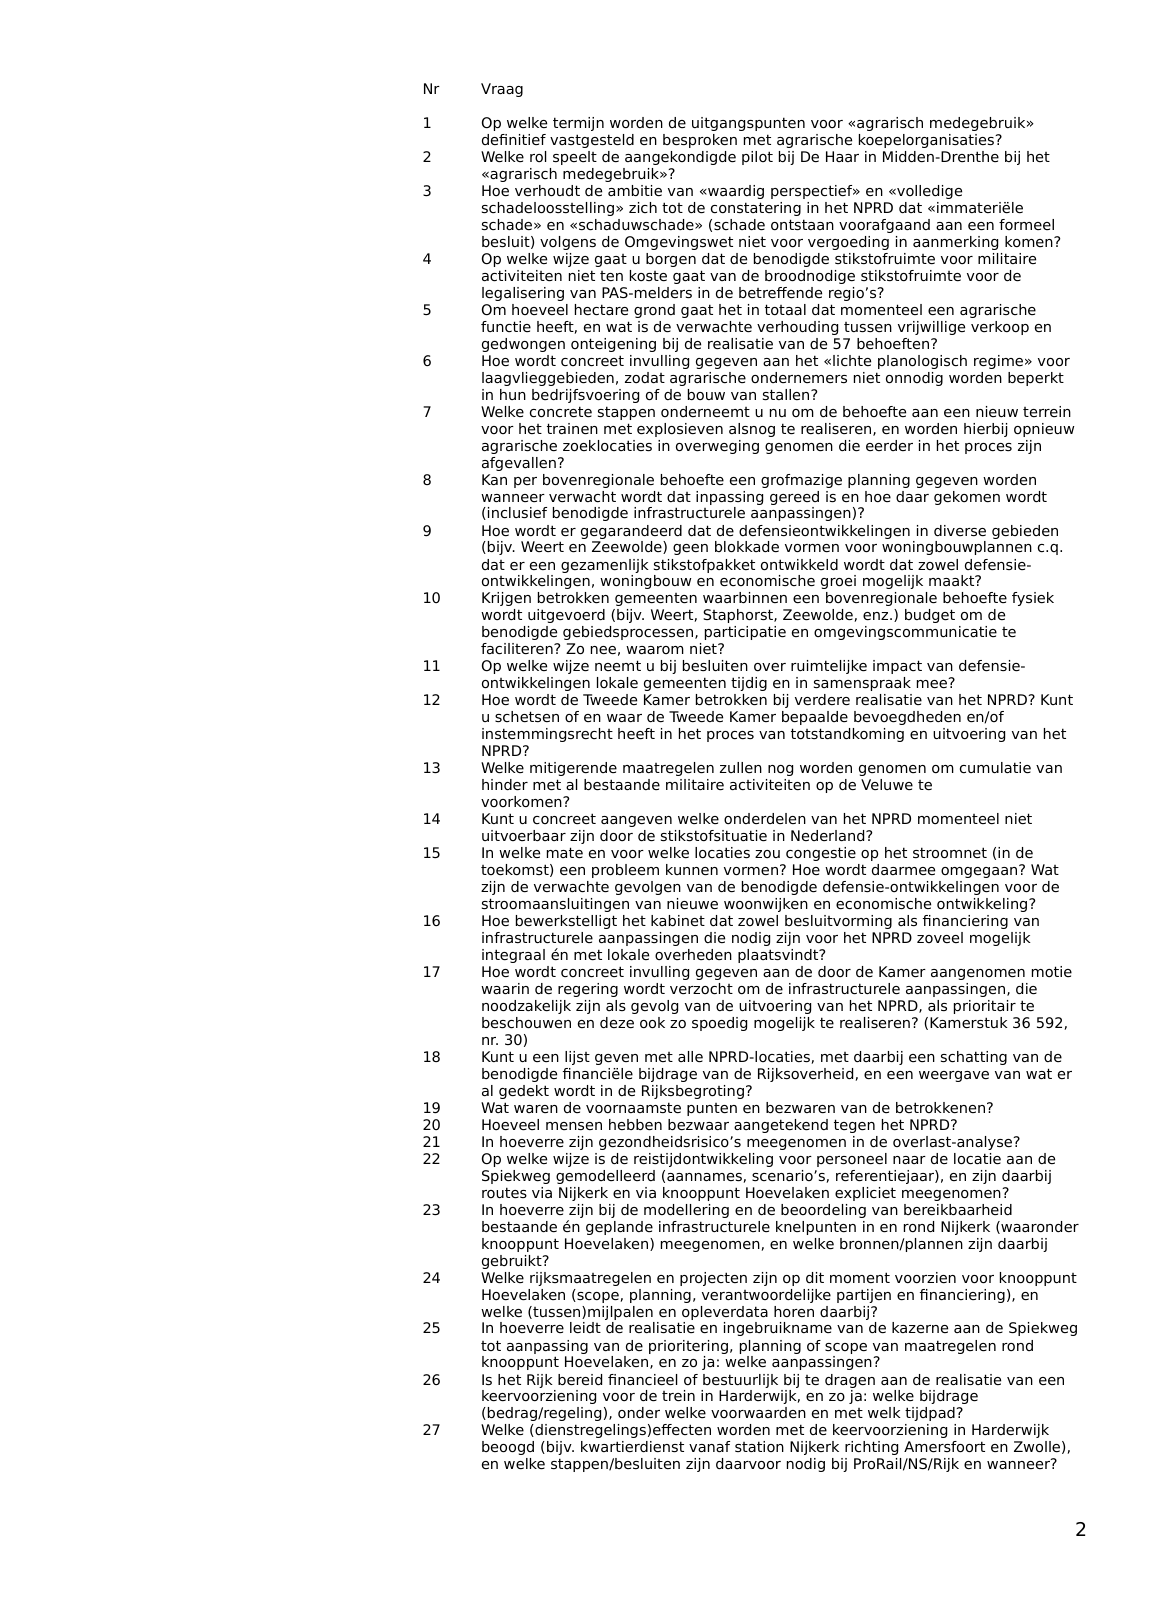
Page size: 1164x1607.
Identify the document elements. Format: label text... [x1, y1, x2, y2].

table_cell Welke mitigerende maatregelen zullen nog worden genomen om cumulatie van hinder met al bestaande militaire activiteiten op de Veluwe te voorkomen? [475, 760, 1087, 811]
table_cell Hoe wordt concreet invulling gegeven aan de door de Kamer aangenomen motie waarin de regering wordt verzocht om de infrastructurele aanpassingen, die noodzakelijk zijn als gevolg van de uitvoering van het NPRD, als prioritair te beschouwen en deze ook zo spoedig mogelijk te realiseren? (Kamerstuk 36 592, nr. 30) [475, 964, 1087, 1049]
table_cell 22 [422, 1151, 475, 1202]
table_cell 5 [422, 302, 475, 353]
table_cell Hoeveel mensen hebben bezwaar aangetekend tegen het NPRD? [475, 1117, 1087, 1134]
table_cell 19 [422, 1100, 475, 1117]
table_cell Welke concrete stappen onderneemt u nu om de behoefte aan een nieuw terrein voor het trainen met explosieven alsnog te realiseren, en worden hierbij opnieuw agrarische zoeklocaties in overweging genomen die eerder in het proces zijn afgevallen? [475, 404, 1087, 471]
table_cell 27 [422, 1422, 475, 1473]
table_cell 23 [422, 1202, 475, 1269]
table_cell 17 [422, 964, 475, 1049]
table_cell Kan per bovenregionale behoefte een grofmazige planning gegeven worden wanneer verwacht wordt dat inpassing gereed is en hoe daar gekomen wordt (inclusief benodigde infrastructurele aanpassingen)? [475, 471, 1087, 522]
table_cell 12 [422, 692, 475, 760]
table_cell Krijgen betrokken gemeenten waarbinnen een bovenregionale behoefte fysiek wordt uitgevoerd (bijv. Weert, Staphorst, Zeewolde, enz.) budget om de benodigde gebiedsprocessen, participatie en omgevingscommunicatie te faciliteren? Zo nee, waarom niet? [475, 590, 1087, 658]
table_cell 1 [422, 115, 475, 149]
table_cell Op welke wijze neemt u bij besluiten over ruimtelijke impact van defensie-ontwikkelingen lokale gemeenten tijdig en in samenspraak mee? [475, 658, 1087, 692]
table_cell Hoe wordt er gegarandeerd dat de defensieontwikkelingen in diverse gebieden (bijv. Weert en Zeewolde) geen blokkade vormen voor woningbouwplannen c.q. dat er een gezamenlijk stikstofpakket ontwikkeld wordt dat zowel defensie-ontwikkelingen, woningbouw en economische groei mogelijk maakt? [475, 523, 1087, 590]
table_cell 24 [422, 1270, 475, 1320]
table_cell 3 [422, 183, 475, 251]
table_cell 21 [422, 1134, 475, 1151]
table_cell 16 [422, 913, 475, 964]
table_cell 20 [422, 1117, 475, 1134]
table_cell 2 [422, 149, 475, 183]
table_cell Hoe bewerkstelligt het kabinet dat zowel besluitvorming als financiering van infrastructurele aanpassingen die nodig zijn voor het NPRD zoveel mogelijk integraal én met lokale overheden plaatsvindt? [475, 913, 1087, 964]
table_header Vraag [475, 81, 1087, 98]
table_cell [422, 98, 475, 115]
table_cell Op welke wijze gaat u borgen dat de benodigde stikstofruimte voor militaire activiteiten niet ten koste gaat van de broodnodige stikstofruimte voor de legalisering van PAS-melders in de betreffende regio’s? [475, 251, 1087, 302]
table_cell Op welke termijn worden de uitgangspunten voor «agrarisch medegebruik» definitief vastgesteld en besproken met agrarische koepelorganisaties? [475, 115, 1087, 149]
table_cell In welke mate en voor welke locaties zou congestie op het stroomnet (in de toekomst) een probleem kunnen vormen? Hoe wordt daarmee omgegaan? Wat zijn de verwachte gevolgen van de benodigde defensie-ontwikkelingen voor de stroomaansluitingen van nieuwe woonwijken en economische ontwikkeling? [475, 845, 1087, 913]
table_cell Kunt u concreet aangeven welke onderdelen van het NPRD momenteel niet uitvoerbaar zijn door de stikstofsituatie in Nederland? [475, 811, 1087, 845]
table_cell In hoeverre leidt de realisatie en ingebruikname van de kazerne aan de Spiekweg tot aanpassing van de prioritering, planning of scope van maatregelen rond knooppunt Hoevelaken, en zo ja: welke aanpassingen? [475, 1320, 1087, 1371]
table_cell 26 [422, 1371, 475, 1422]
table_cell Welke (dienstregelings)effecten worden met de keervoorziening in Harderwijk beoogd (bijv. kwartierdienst vanaf station Nijkerk richting Amersfoort en Zwolle), en welke stappen/besluiten zijn daarvoor nodig bij ProRail/NS/Rijk en wanneer? [475, 1422, 1087, 1473]
table_cell In hoeverre zijn bij de modellering en de beoordeling van bereikbaarheid bestaande én geplande infrastructurele knelpunten in en rond Nijkerk (waaronder knooppunt Hoevelaken) meegenomen, en welke bronnen/plannen zijn daarbij gebruikt? [475, 1202, 1087, 1269]
table_header Nr [422, 81, 475, 98]
table_cell In hoeverre zijn gezondheidsrisico’s meegenomen in de overlast-analyse? [475, 1134, 1087, 1151]
table_cell Hoe verhoudt de ambitie van «waardig perspectief» en «volledige schadeloosstelling» zich tot de constatering in het NPRD dat «immateriële schade» en «schaduwschade» (schade ontstaan voorafgaand aan een formeel besluit) volgens de Omgevingswet niet voor vergoeding in aanmerking komen? [475, 183, 1087, 251]
table_cell Hoe wordt de Tweede Kamer betrokken bij verdere realisatie van het NPRD? Kunt u schetsen of en waar de Tweede Kamer bepaalde bevoegdheden en/of instemmingsrecht heeft in het proces van totstandkoming en uitvoering van het NPRD? [475, 692, 1087, 760]
table_cell Kunt u een lijst geven met alle NPRD-locaties, met daarbij een schatting van de benodigde financiële bijdrage van de Rijksoverheid, en een weergave van wat er al gedekt wordt in de Rijksbegroting? [475, 1049, 1087, 1100]
table_cell 25 [422, 1320, 475, 1371]
table_cell 8 [422, 471, 475, 522]
table_cell 7 [422, 404, 475, 471]
table_cell 13 [422, 760, 475, 811]
table_cell 14 [422, 811, 475, 845]
table_cell 4 [422, 251, 475, 302]
table_cell [475, 98, 1087, 115]
table_cell 9 [422, 523, 475, 590]
table_cell 10 [422, 590, 475, 658]
table_cell 6 [422, 353, 475, 403]
table_cell 11 [422, 658, 475, 692]
table_cell 15 [422, 845, 475, 913]
table_cell Welke rijksmaatregelen en projecten zijn op dit moment voorzien voor knooppunt Hoevelaken (scope, planning, verantwoordelijke partijen en financiering), en welke (tussen)mijlpalen en opleverdata horen daarbij? [475, 1270, 1087, 1320]
table_cell Om hoeveel hectare grond gaat het in totaal dat momenteel een agrarische functie heeft, en wat is de verwachte verhouding tussen vrijwillige verkoop en gedwongen onteigening bij de realisatie van de 57 behoeften? [475, 302, 1087, 353]
table_cell 18 [422, 1049, 475, 1100]
table_cell Welke rol speelt de aangekondigde pilot bij De Haar in Midden-Drenthe bij het «agrarisch medegebruik»? [475, 149, 1087, 183]
table_cell Op welke wijze is de reistijdontwikkeling voor personeel naar de locatie aan de Spiekweg gemodelleerd (aannames, scenario’s, referentiejaar), en zijn daarbij routes via Nijkerk en via knooppunt Hoevelaken expliciet meegenomen? [475, 1151, 1087, 1202]
table_cell Is het Rijk bereid financieel of bestuurlijk bij te dragen aan de realisatie van een keervoorziening voor de trein in Harderwijk, en zo ja: welke bijdrage (bedrag/regeling), onder welke voorwaarden en met welk tijdpad? [475, 1371, 1087, 1422]
table_cell Wat waren de voornaamste punten en bezwaren van de betrokkenen? [475, 1100, 1087, 1117]
table_cell Hoe wordt concreet invulling gegeven aan het «lichte planologisch regime» voor laagvlieggebieden, zodat agrarische ondernemers niet onnodig worden beperkt in hun bedrijfsvoering of de bouw van stallen? [475, 353, 1087, 403]
